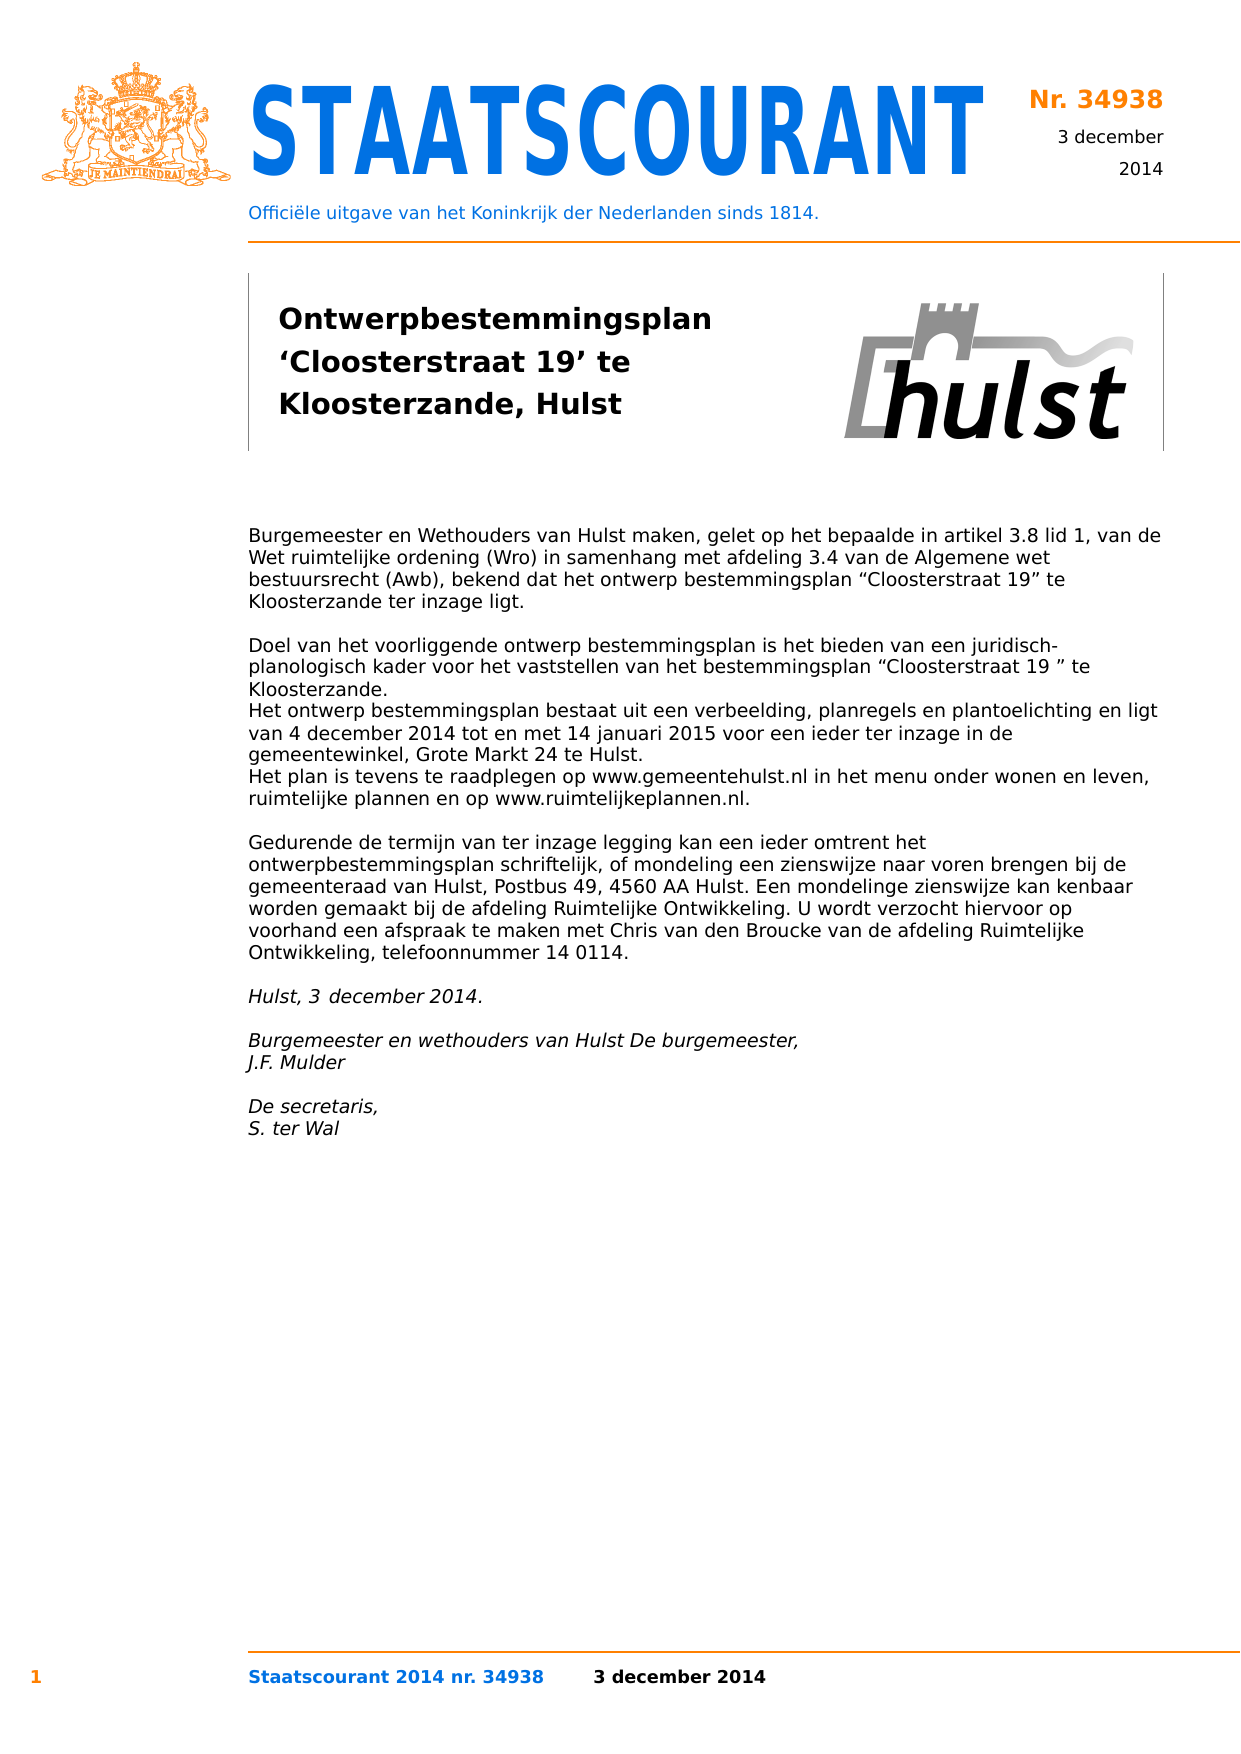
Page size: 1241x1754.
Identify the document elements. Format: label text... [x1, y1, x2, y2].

picture [844, 302, 1134, 439]
text Hulst, 3 december 2014. [248, 986, 1163, 1008]
picture [41, 62, 231, 186]
text Gedurende de termijn van ter inzage legging kan een ieder omtrent het ontwerpbestemmingsplan schriftelijk, of mondeling een zienswijze naar voren brengen bij de gemeenteraad van Hulst, Postbus 49, 4560 AA Hulst. Een mondelinge zienswijze kan kenbaar worden gemaakt bij de afdeling Ruimtelijke Ontwikkeling. U wordt verzocht hiervoor op voorhand een afspraak te maken met Chris van den Broucke van de afdeling Ruimtelijke Ontwikkeling, telefoonnummer 14 0114. [248, 832, 1163, 964]
text Burgemeester en Wethouders van Hulst maken, gelet op het bepaalde in artikel 3.8 lid 1, van de Wet ruimtelijke ordening (Wro) in samenhang met afdeling 3.4 van de Algemene wet bestuursrecht (Awb), bekend dat het ontwerp bestemmingsplan “Cloosterstraat 19” te Kloosterzande ter inzage ligt. [248, 525, 1163, 613]
table_header Nr. 34938 [998, 62, 1240, 121]
table_cell 2014 [998, 153, 1240, 203]
text Burgemeester en wethouders van Hulst De burgemeester, J.F. Mulder [248, 1030, 1163, 1074]
text Het plan is tevens te raadplegen op www.gemeentehulst.nl in het menu onder wonen en leven, ruimtelijke plannen en op www.ruimtelijkeplannen.nl. [248, 766, 1163, 810]
subtitle Ontwerpbestemmingsplan ‘Cloosterstraat 19’ te Kloosterzande, Hulst [249, 273, 1163, 451]
text Doel van het voorliggende ontwerp bestemmingsplan is het bieden van een juridisch-planologisch kader voor het vaststellen van het bestemmingsplan “Cloosterstraat 19 ” te Kloosterzande. [248, 634, 1163, 700]
table_header [25, 62, 248, 241]
table_cell 3 december [998, 121, 1240, 153]
table_header STAATSCOURANT [248, 62, 998, 203]
text Het ontwerp bestemmingsplan bestaat uit een verbeelding, planregels en plantoelichting en ligt van 4 december 2014 tot en met 14 januari 2015 voor een ieder ter inzage in de gemeentewinkel, Grote Markt 24 te Hulst. [248, 700, 1163, 766]
table_cell Officiële uitgave van het Koninkrijk der Nederlanden sinds 1814. [248, 203, 1240, 241]
text De secretaris, S. ter Wal [248, 1096, 1163, 1139]
